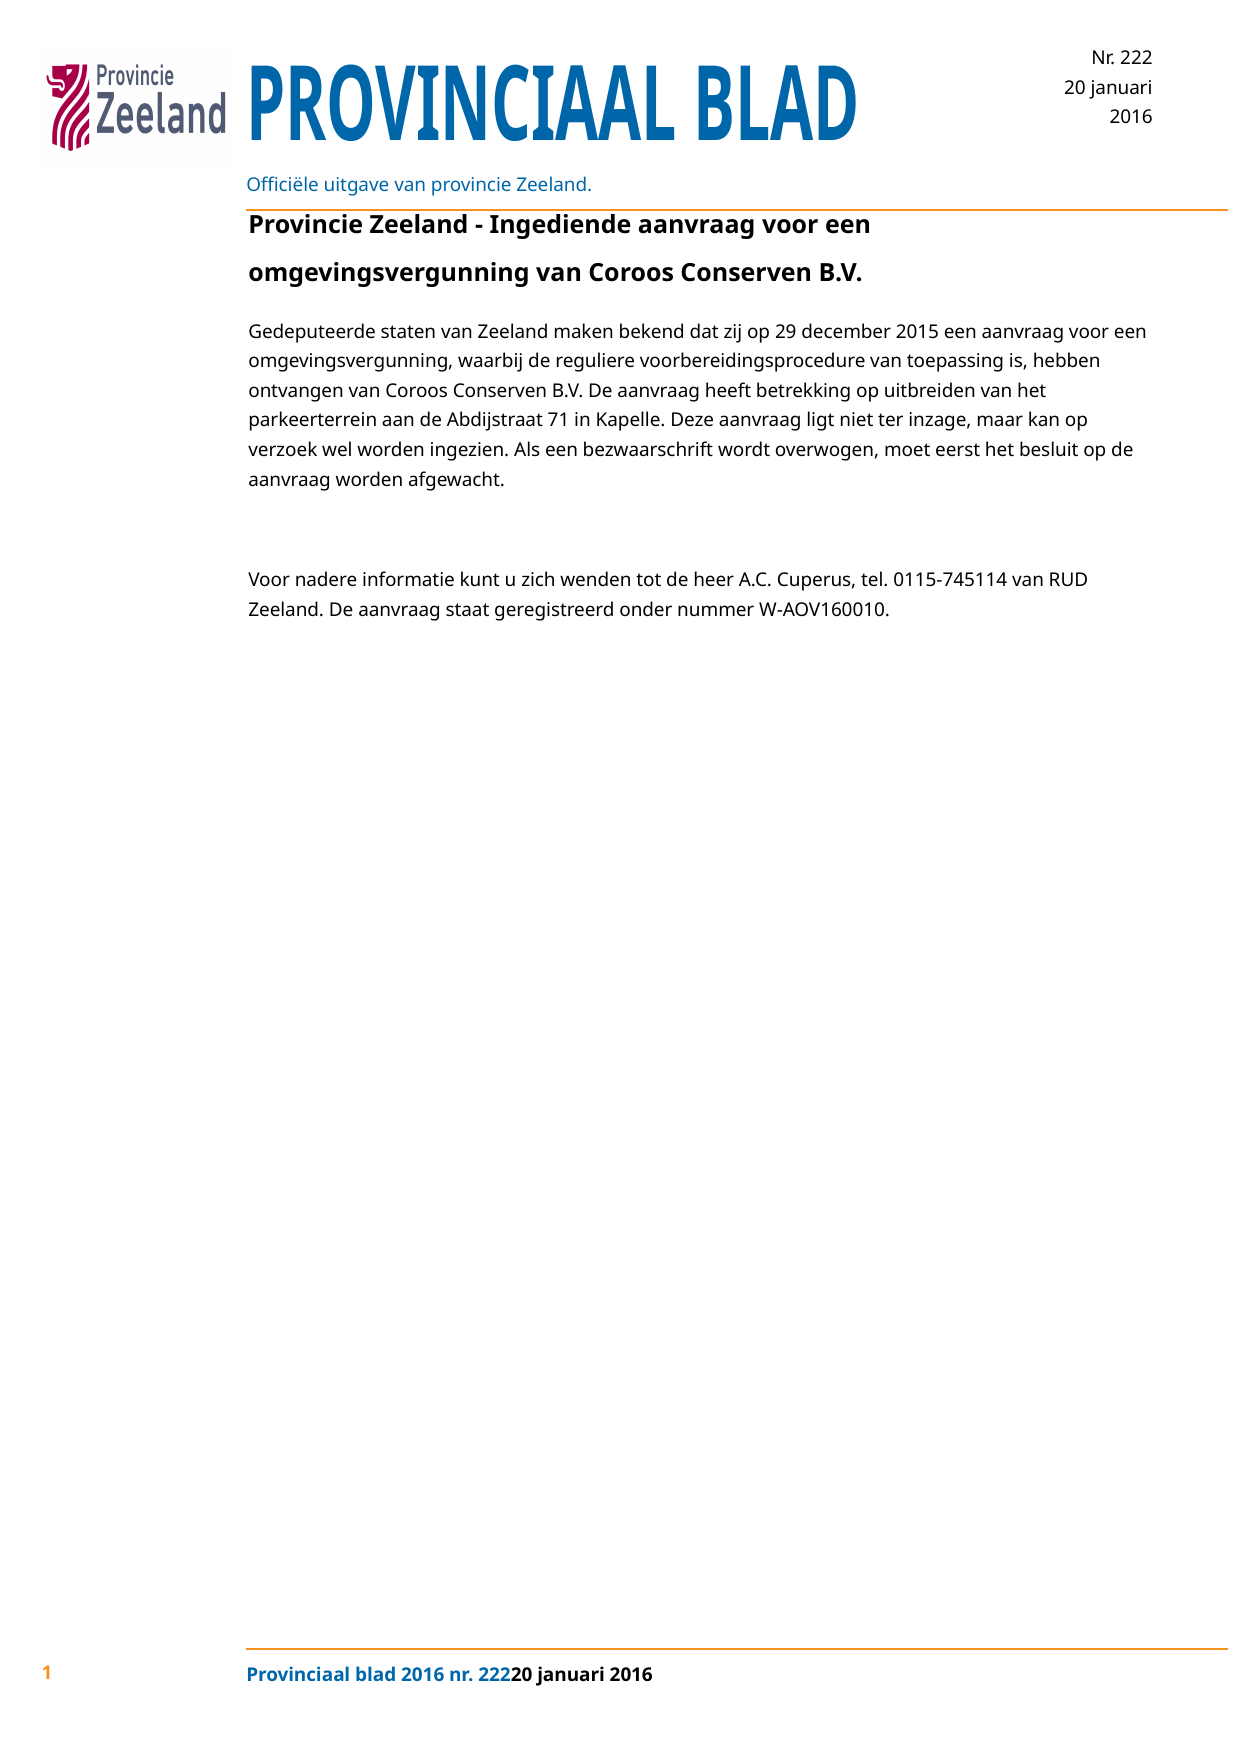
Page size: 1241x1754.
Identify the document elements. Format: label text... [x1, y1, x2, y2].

text Voor nadere informatie kunt u zich wenden tot de heer A.C. Cuperus, tel. 0115-745114 van RUD Zeeland. De aanvraag staat geregistreerd onder nummer W-AOV160010. [248, 567, 1152, 622]
text Provincie Zeeland - Ingediende aanvraag voor een omgevingsvergunning van Coroos Conserven B.V. [248, 211, 1152, 288]
text Gedeputeerde staten van Zeeland maken bekend dat zij op 29 december 2015 een aanvraag voor een omgevingsvergunning, waarbij de reguliere voorbereidingsprocedure van toepassing is, hebben ontvangen van Coroos Conserven B.V. De aanvraag heeft betrekking op uitbreiden van het parkeerterrein aan de Abdijstraat 71 in Kapelle. Deze aanvraag ligt niet ter inzage, maar kan op verzoek wel worden ingezien. Als een bezwaarschrift wordt overwogen, moet eerst het besluit op de aanvraag worden afgewacht. [248, 318, 1152, 492]
picture [41, 47, 231, 172]
